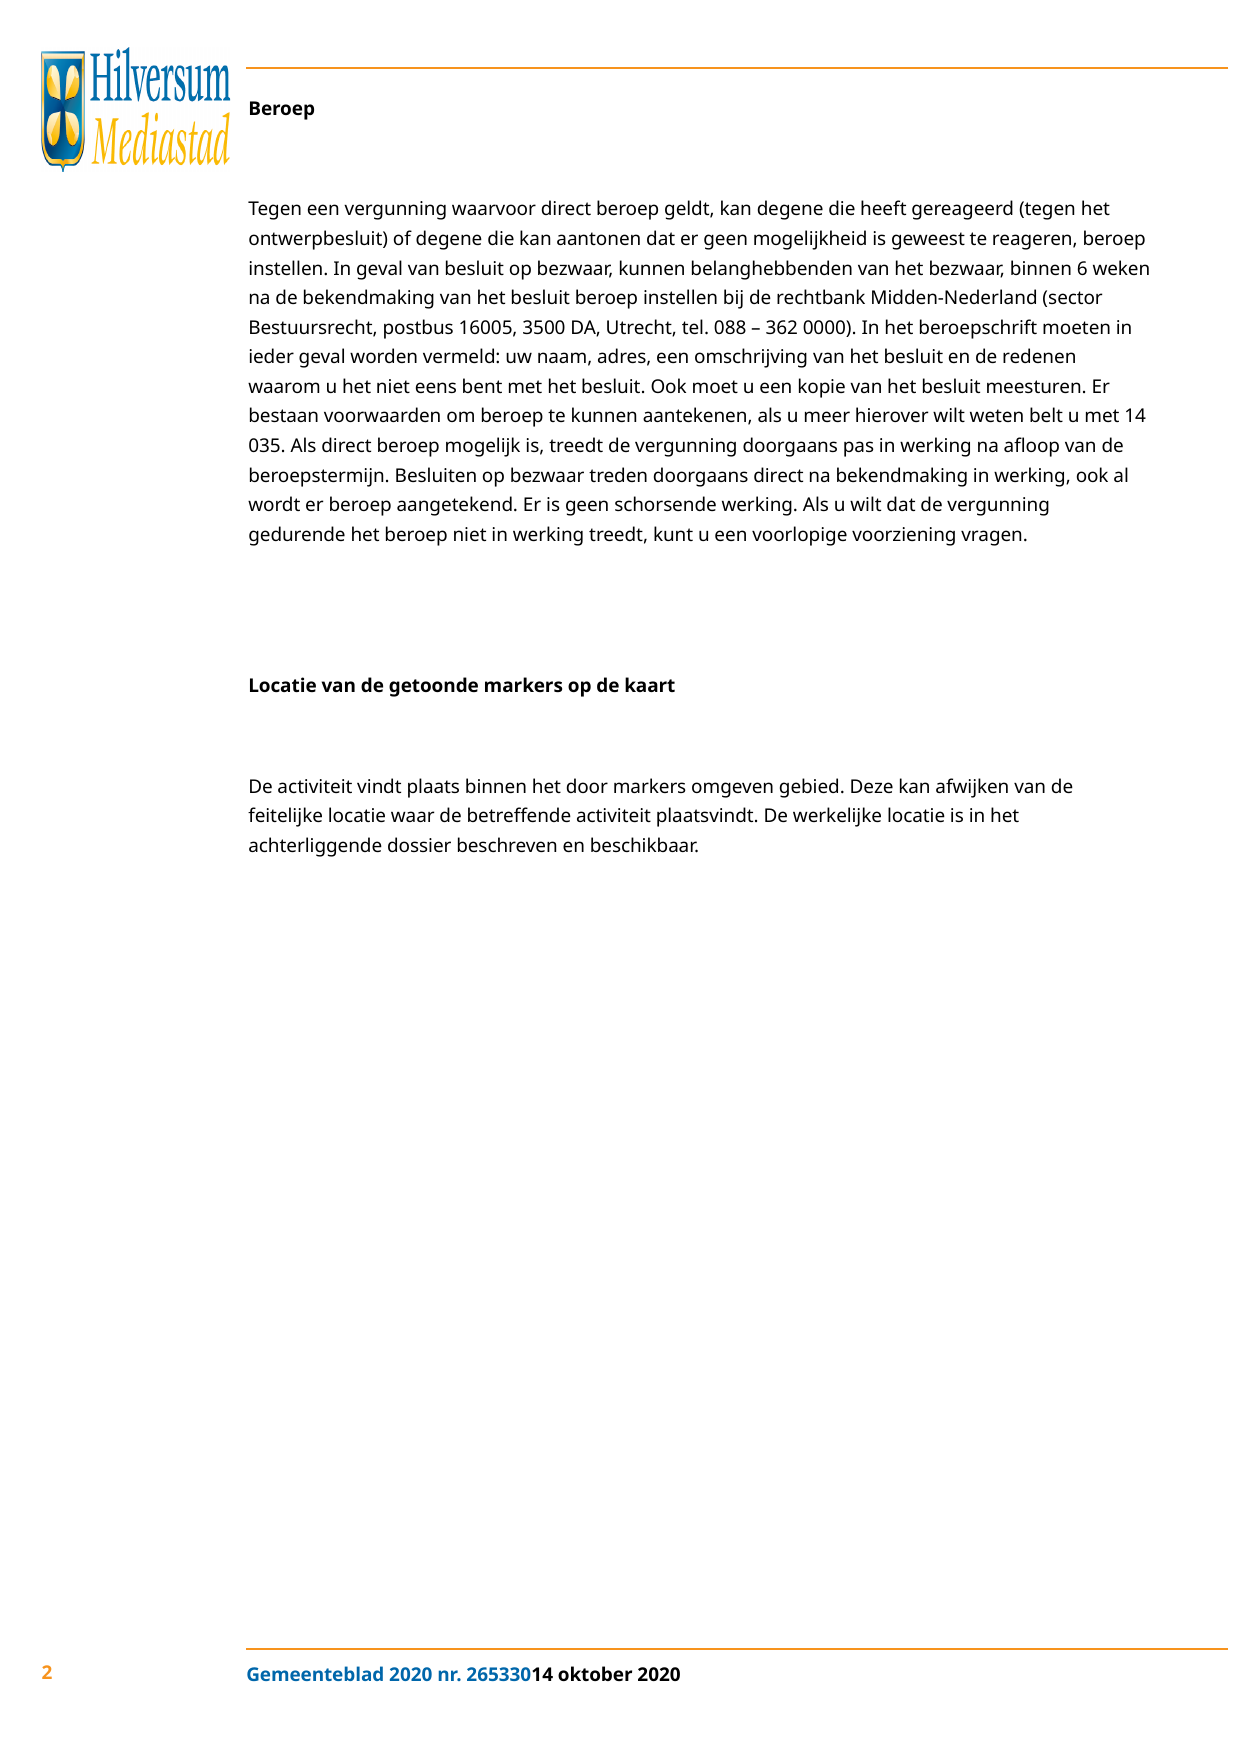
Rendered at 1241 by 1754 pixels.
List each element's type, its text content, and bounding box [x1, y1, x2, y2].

text Locatie van de getoonde markers op de kaart [248, 672, 1152, 698]
text Tegen een vergunning waarvoor direct beroep geldt, kan degene die heeft gereageerd (tegen het ontwerpbesluit) of degene die kan aantonen dat er geen mogelijkheid is geweest te reageren, beroep instellen. In geval van besluit op bezwaar, kunnen belanghebbenden van het bezwaar, binnen 6 weken na de bekendmaking van het besluit beroep instellen bij de rechtbank Midden-Nederland (sector Bestuursrecht, postbus 16005, 3500 DA, Utrecht, tel. 088 – 362 0000). In het beroepschrift moeten in ieder geval worden vermeld: uw naam, adres, een omschrijving van het besluit en de redenen waarom u het niet eens bent met het besluit. Ook moet u een kopie van het besluit meesturen. Er bestaan voorwaarden om beroep te kunnen aantekenen, als u meer hierover wilt weten belt u met 14 035. Als direct beroep mogelijk is, treedt de vergunning doorgaans pas in werking na afloop van de beroepstermijn. Besluiten op bezwaar treden doorgaans direct na bekendmaking in werking, ook al wordt er beroep aangetekend. Er is geen schorsende werking. Als u wilt dat de vergunning gedurende het beroep niet in werking treedt, kunt u een voorlopige voorziening vragen. [248, 196, 1152, 547]
text Beroep [248, 95, 1152, 121]
picture [41, 47, 231, 172]
text De activiteit vindt plaats binnen het door markers omgeven gebied. Deze kan afwijken van de feitelijke locatie waar de betreffende activiteit plaatsvindt. De werkelijke locatie is in het achterliggende dossier beschreven en beschikbaar. [248, 773, 1152, 858]
